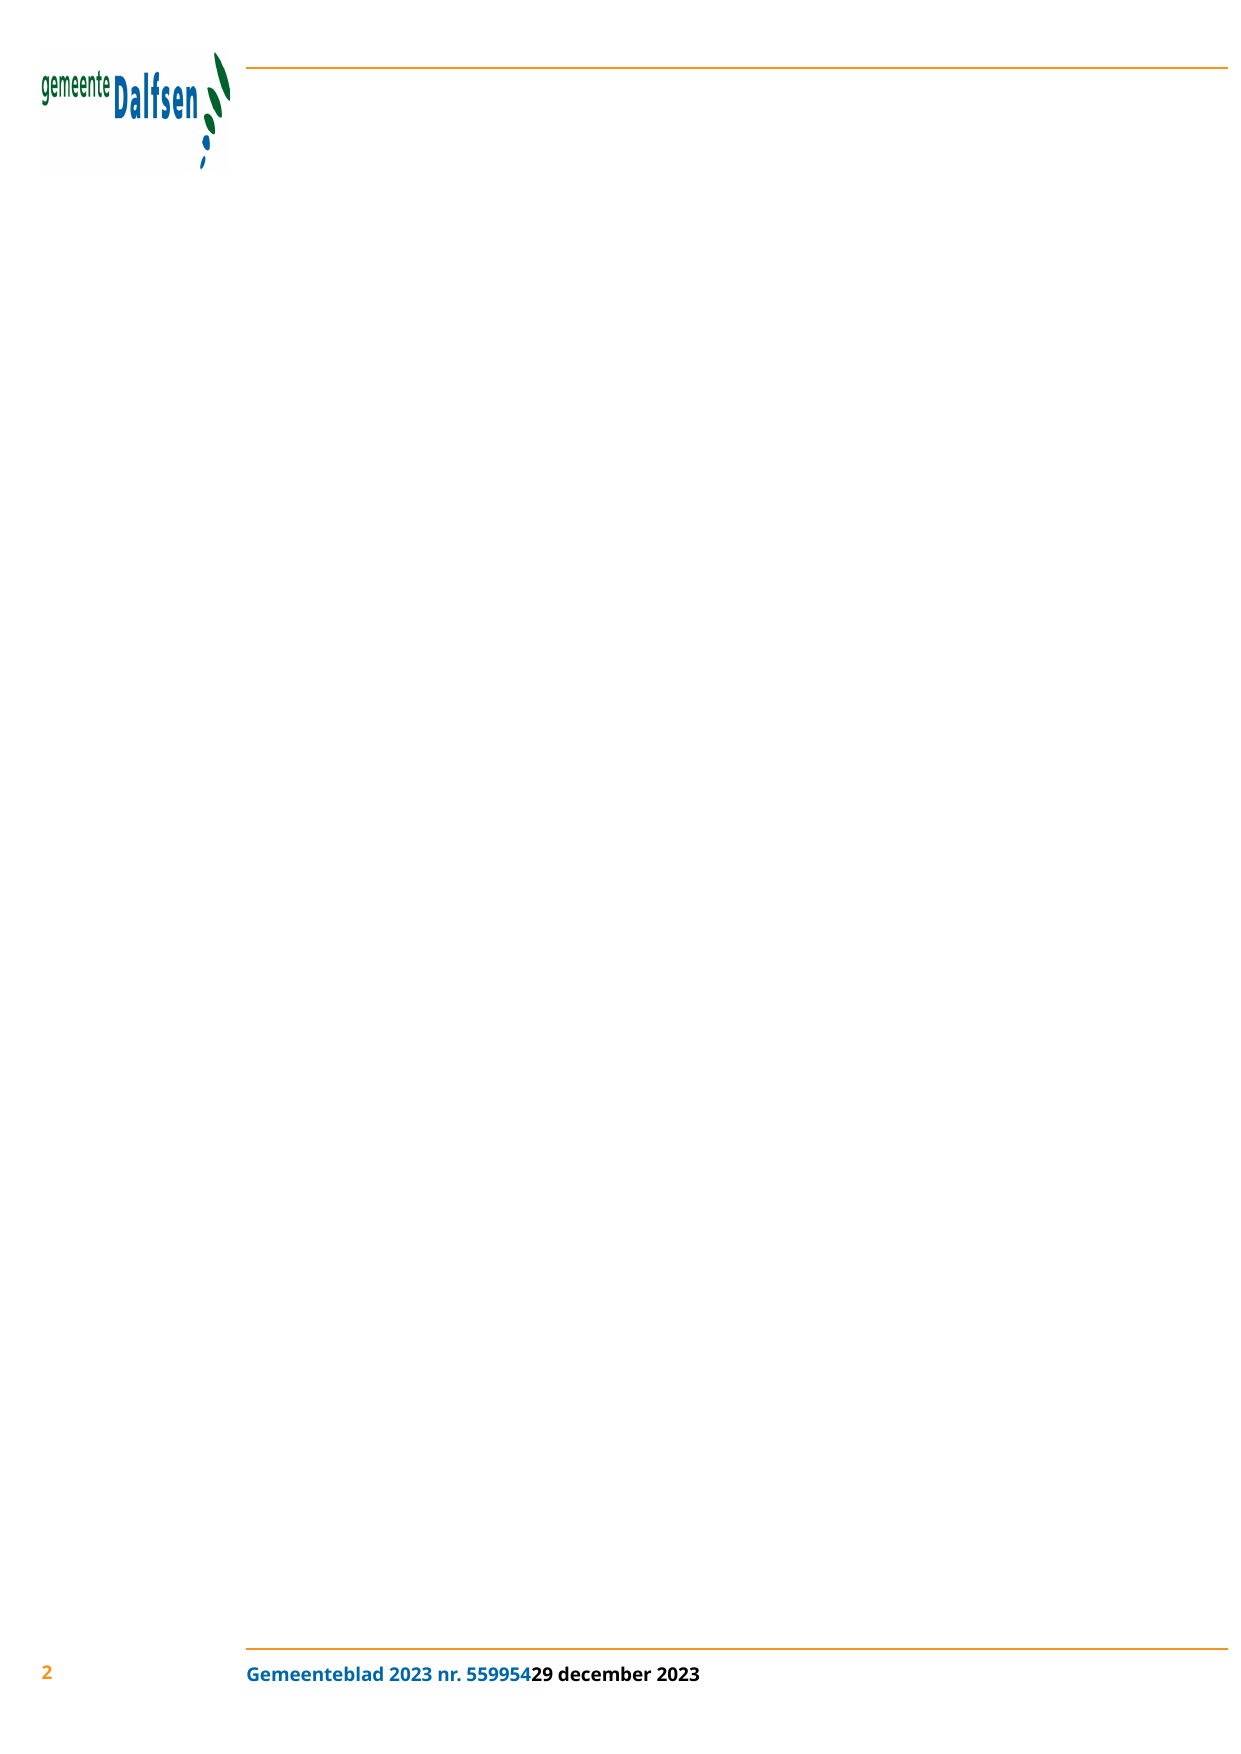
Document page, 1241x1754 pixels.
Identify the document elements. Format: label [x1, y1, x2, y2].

picture [41, 47, 231, 172]
